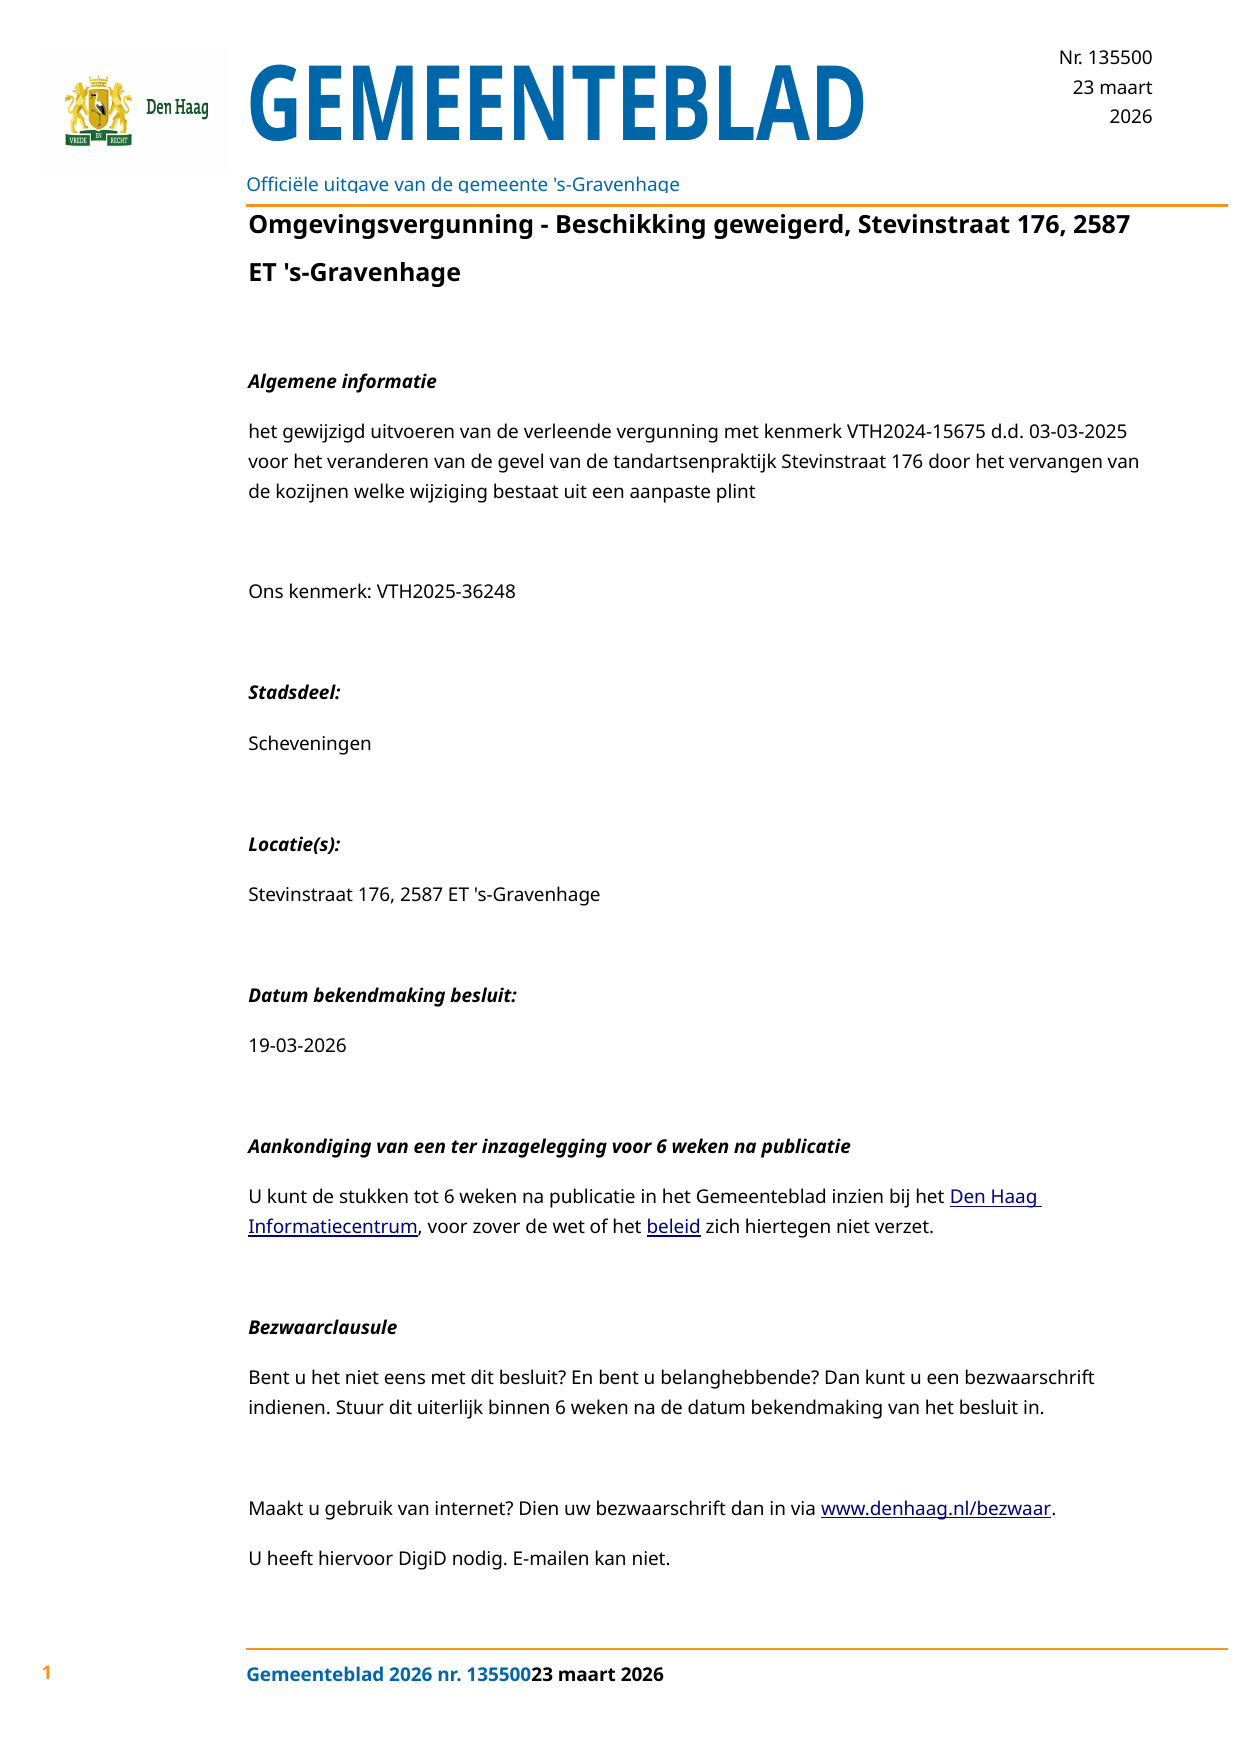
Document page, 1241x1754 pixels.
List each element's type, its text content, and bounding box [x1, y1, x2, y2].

picture [41, 47, 231, 172]
text Stadsdeel: [248, 679, 1152, 705]
text Bent u het niet eens met dit besluit? En bent u belanghebbende? Dan kunt u een bezwaarschrift indienen. Stuur dit uiterlijk binnen 6 weken na de datum bekendmaking van het besluit in. [248, 1364, 1152, 1420]
text Scheveningen [248, 730, 1152, 756]
text Bezwaarclausule [248, 1314, 1152, 1340]
text 19-03-2026 [248, 1032, 1152, 1058]
text Ons kenmerk: VTH2025-36248 [248, 579, 1152, 604]
text U heeft hiervoor DigiD nodig. E-mailen kan niet. [248, 1545, 1152, 1571]
text Locatie(s): [248, 831, 1152, 857]
text Maakt u gebruik van internet? Dien uw bezwaarschrift dan in via www.denhaag.nl/bezwaar. [248, 1495, 1152, 1521]
text Stevinstraat 176, 2587 ET 's-Gravenhage [248, 881, 1152, 907]
text Datum bekendmaking besluit: [248, 982, 1152, 1008]
text het gewijzigd uitvoeren van de verleende vergunning met kenmerk VTH2024-15675 d.d. 03-03-2025 voor het veranderen van de gevel van de tandartsenpraktijk Stevinstraat 176 door het vervangen van de kozijnen welke wijziging bestaat uit een aanpaste plint [248, 419, 1152, 504]
text Omgevingsvergunning - Beschikking geweigerd, Stevinstraat 176, 2587 ET 's-Gravenhage [248, 207, 1152, 288]
text Algemene informatie [248, 368, 1152, 394]
text Aankondiging van een ter inzagelegging voor 6 weken na publicatie [248, 1133, 1152, 1159]
text U kunt de stukken tot 6 weken na publicatie in het Gemeenteblad inzien bij het Den Haag Informatiecentrum, voor zover de wet of het beleid zich hiertegen niet verzet. [248, 1184, 1152, 1239]
